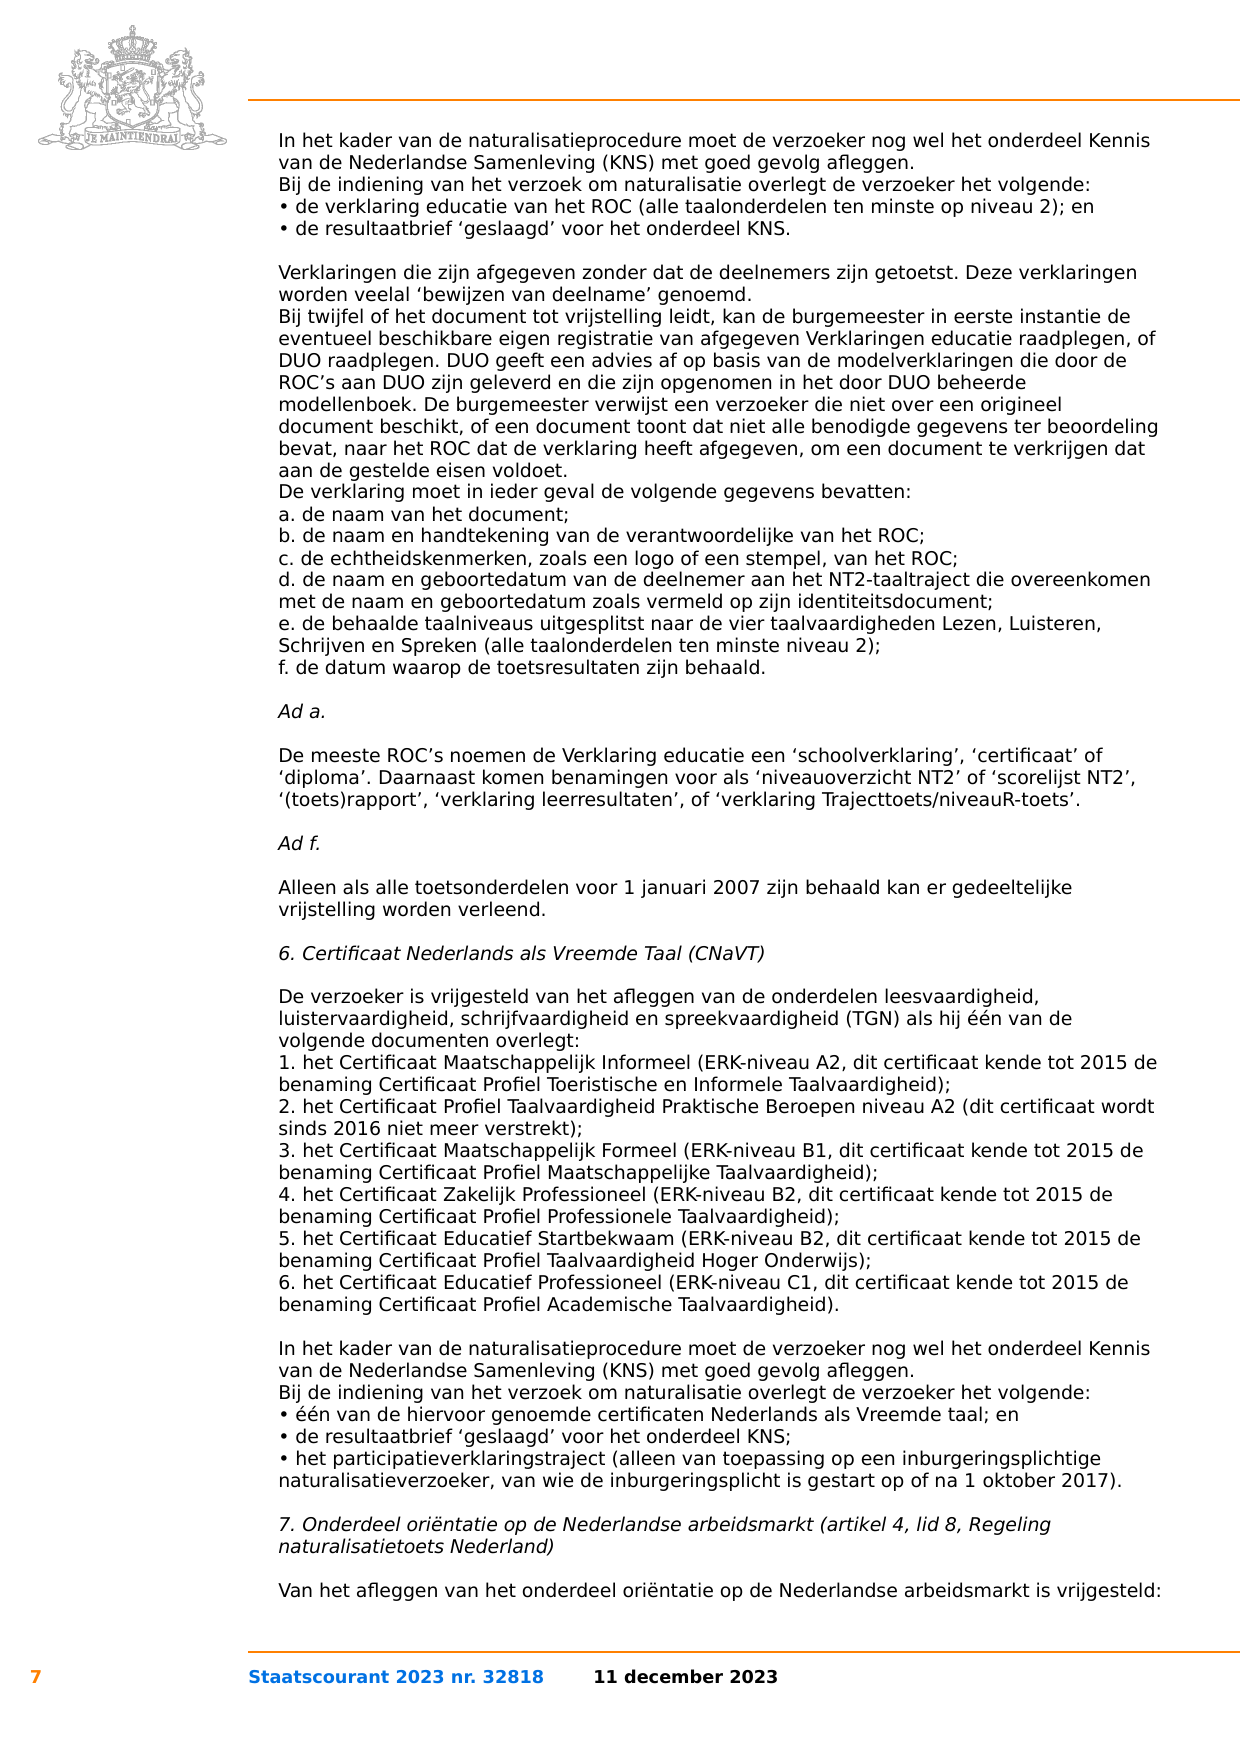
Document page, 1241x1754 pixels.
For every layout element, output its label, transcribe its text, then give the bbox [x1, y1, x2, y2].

text 3. het Certificaat Maatschappelijk Formeel (ERK-niveau B1, dit certificaat kende tot 2015 de benaming Certificaat Profiel Maatschappelijke Taalvaardigheid); [278, 1140, 1163, 1184]
text Alleen als alle toetsonderdelen voor 1 januari 2007 zijn behaald kan er gedeeltelijke vrijstelling worden verleend. [278, 877, 1163, 921]
text • de resultaatbrief ‘geslaagd’ voor het onderdeel KNS; [278, 1426, 1163, 1448]
text 2. het Certificaat Profiel Taalvaardigheid Praktische Beroepen niveau A2 (dit certificaat wordt sinds 2016 niet meer verstrekt); [278, 1096, 1163, 1140]
text 6. het Certificaat Educatief Professioneel (ERK-niveau C1, dit certificaat kende tot 2015 de benaming Certificaat Profiel Academische Taalvaardigheid). [278, 1272, 1163, 1316]
text Bij de indiening van het verzoek om naturalisatie overlegt de verzoeker het volgende: [278, 1382, 1163, 1404]
text f. de datum waarop de toetsresultaten zijn behaald. [278, 657, 1163, 679]
text d. de naam en geboortedatum van de deelnemer aan het NT2-taaltraject die overeenkomen met de naam en geboortedatum zoals vermeld op zijn identiteitsdocument; [278, 569, 1163, 613]
text a. de naam van het document; [278, 503, 1163, 525]
text De verklaring moet in ieder geval de volgende gegevens bevatten: [278, 481, 1163, 503]
text De verzoeker is vrijgesteld van het afleggen van de onderdelen leesvaardigheid, luistervaardigheid, schrijfvaardigheid en spreekvaardigheid (TGN) als hij één van de volgende documenten overlegt: [278, 986, 1163, 1052]
text De meeste ROC’s noemen de Verklaring educatie een ‘schoolverklaring’, ‘certificaat’ of ‘diploma’. Daarnaast komen benamingen voor als ‘niveauoverzicht NT2’ of ‘scorelijst NT2’, ‘(toets)rapport’, ‘verklaring leerresultaten’, of ‘verklaring Trajecttoets/niveauR-toets’. [278, 745, 1163, 811]
subtitle 7. Onderdeel oriëntatie op de Nederlandse arbeidsmarkt (artikel 4, lid 8, Regeling naturalisatietoets Nederland) [278, 1514, 1163, 1558]
text • de verklaring educatie van het ROC (alle taalonderdelen ten minste op niveau 2); en [278, 196, 1163, 218]
text 5. het Certificaat Educatief Startbekwaam (ERK-niveau B2, dit certificaat kende tot 2015 de benaming Certificaat Profiel Taalvaardigheid Hoger Onderwijs); [278, 1228, 1163, 1272]
text Bij twijfel of het document tot vrijstelling leidt, kan de burgemeester in eerste instantie de eventueel beschikbare eigen registratie van afgegeven Verklaringen educatie raadplegen, of DUO raadplegen. DUO geeft een advies af op basis van de modelverklaringen die door de ROC’s aan DUO zijn geleverd en die zijn opgenomen in het door DUO beheerde modellenboek. De burgemeester verwijst een verzoeker die niet over een origineel document beschikt, of een document toont dat niet alle benodigde gegevens ter beoordeling bevat, naar het ROC dat de verklaring heeft afgegeven, om een document te verkrijgen dat aan de gestelde eisen voldoet. [278, 306, 1163, 481]
subtitle Ad f. [278, 833, 1163, 855]
subtitle 6. Certificaat Nederlands als Vreemde Taal (CNaVT) [278, 942, 1163, 964]
subtitle Ad a. [278, 701, 1163, 723]
text c. de echtheidskenmerken, zoals een logo of een stempel, van het ROC; [278, 547, 1163, 569]
text e. de behaalde taalniveaus uitgesplitst naar de vier taalvaardigheden Lezen, Luisteren, Schrijven en Spreken (alle taalonderdelen ten minste niveau 2); [278, 613, 1163, 657]
text Verklaringen die zijn afgegeven zonder dat de deelnemers zijn getoetst. Deze verklaringen worden veelal ‘bewijzen van deelname’ genoemd. [278, 262, 1163, 306]
text • de resultaatbrief ‘geslaagd’ voor het onderdeel KNS. [278, 218, 1163, 240]
text 4. het Certificaat Zakelijk Professioneel (ERK-niveau B2, dit certificaat kende tot 2015 de benaming Certificaat Profiel Professionele Taalvaardigheid); [278, 1184, 1163, 1228]
text Van het afleggen van het onderdeel oriëntatie op de Nederlandse arbeidsmarkt is vrijgesteld: [278, 1579, 1163, 1601]
text b. de naam en handtekening van de verantwoordelijke van het ROC; [278, 525, 1163, 547]
text 1. het Certificaat Maatschappelijk Informeel (ERK-niveau A2, dit certificaat kende tot 2015 de benaming Certificaat Profiel Toeristische en Informele Taalvaardigheid); [278, 1052, 1163, 1096]
text In het kader van de naturalisatieprocedure moet de verzoeker nog wel het onderdeel Kennis van de Nederlandse Samenleving (KNS) met goed gevolg afleggen. [278, 130, 1163, 174]
text • het participatieverklaringstraject (alleen van toepassing op een inburgeringsplichtige naturalisatieverzoeker, van wie de inburgeringsplicht is gestart op of na 1 oktober 2017). [278, 1448, 1163, 1492]
text Bij de indiening van het verzoek om naturalisatie overlegt de verzoeker het volgende: [278, 174, 1163, 196]
text • één van de hiervoor genoemde certificaten Nederlands als Vreemde taal; en [278, 1404, 1163, 1426]
picture [38, 25, 227, 150]
text In het kader van de naturalisatieprocedure moet de verzoeker nog wel het onderdeel Kennis van de Nederlandse Samenleving (KNS) met goed gevolg afleggen. [278, 1338, 1163, 1382]
